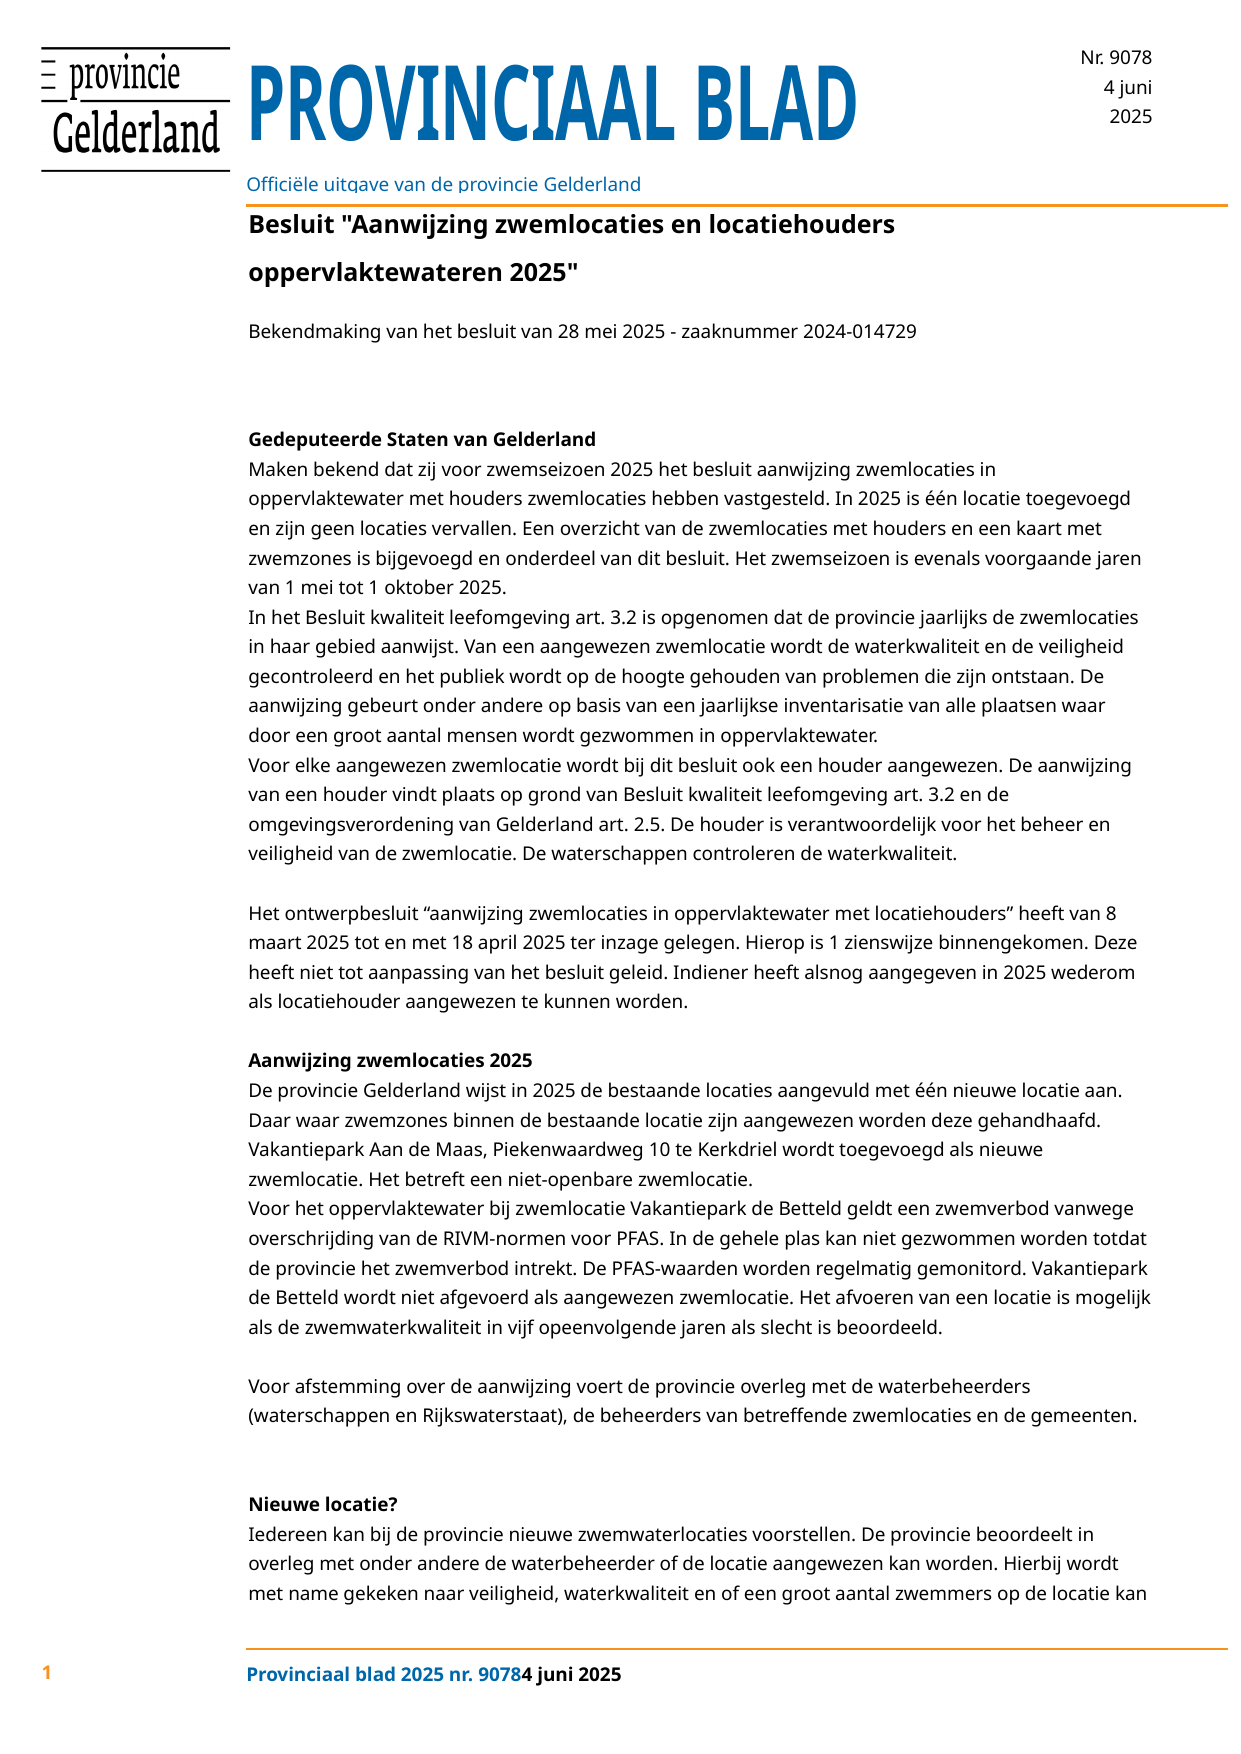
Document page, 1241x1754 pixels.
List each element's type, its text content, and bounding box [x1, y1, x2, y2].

text Vakantiepark Aan de Maas, Piekenwaardweg 10 te Kerkdriel wordt toegevoegd als nieuwe zwemlocatie. Het betreft een niet-openbare zwemlocatie. [248, 1136, 1152, 1192]
text Besluit "Aanwijzing zwemlocaties en locatiehouders oppervlaktewateren 2025" [248, 207, 1152, 288]
text Iedereen kan bij de provincie nieuwe zwemwaterlocaties voorstellen. De provincie beoordeelt in overleg met onder andere de waterbeheerder of de locatie aangewezen kan worden. Hierbij wordt met name gekeken naar veiligheid, waterkwaliteit en of een groot aantal zwemmers op de locatie kan [248, 1521, 1152, 1606]
text In het Besluit kwaliteit leefomgeving art. 3.2 is opgenomen dat de provincie jaarlijks de zwemlocaties in haar gebied aanwijst. Van een aangewezen zwemlocatie wordt de waterkwaliteit en de veiligheid gecontroleerd en het publiek wordt op de hoogte gehouden van problemen die zijn ontstaan. De aanwijzing gebeurt onder andere op basis van een jaarlijkse inventarisatie van alle plaatsen waar door een groot aantal mensen wordt gezwommen in oppervlaktewater. [248, 604, 1152, 748]
text Het ontwerpbesluit “aanwijzing zwemlocaties in oppervlaktewater met locatiehouders” heeft van 8 maart 2025 tot en met 18 april 2025 ter inzage gelegen. Hierop is 1 zienswijze binnengekomen. Deze heeft niet tot aanpassing van het besluit geleid. Indiener heeft alsnog aangegeven in 2025 wederom als locatiehouder aangewezen te kunnen worden. [248, 900, 1152, 1014]
text Aanwijzing zwemlocaties 2025 [248, 1048, 1152, 1073]
text Gedeputeerde Staten van Gelderland [248, 426, 1152, 452]
text Voor afstemming over de aanwijzing voert de provincie overleg met de waterbeheerders (waterschappen en Rijkswaterstaat), de beheerders van betreffende zwemlocaties en de gemeenten. [248, 1373, 1152, 1428]
picture [41, 47, 231, 172]
text Bekendmaking van het besluit van 28 mei 2025 - zaaknummer 2024-014729 [248, 318, 1152, 344]
text Voor elke aangewezen zwemlocatie wordt bij dit besluit ook een houder aangewezen. De aanwijzing van een houder vindt plaats op grond van Besluit kwaliteit leefomgeving art. 3.2 en de omgevingsverordening van Gelderland art. 2.5. De houder is verantwoordelijk voor het beheer en veiligheid van de zwemlocatie. De waterschappen controleren de waterkwaliteit. [248, 752, 1152, 866]
text Nieuwe locatie? [248, 1491, 1152, 1517]
text Voor het oppervlaktewater bij zwemlocatie Vakantiepark de Betteld geldt een zwemverbod vanwege overschrijding van de RIVM-normen voor PFAS. In de gehele plas kan niet gezwommen worden totdat de provincie het zwemverbod intrekt. De PFAS-waarden worden regelmatig gemonitord. Vakantiepark de Betteld wordt niet afgevoerd als aangewezen zwemlocatie. Het afvoeren van een locatie is mogelijk als de zwemwaterkwaliteit in vijf opeenvolgende jaren als slecht is beoordeeld. [248, 1196, 1152, 1339]
text Maken bekend dat zij voor zwemseizoen 2025 het besluit aanwijzing zwemlocaties in oppervlaktewater met houders zwemlocaties hebben vastgesteld. In 2025 is één locatie toegevoegd en zijn geen locaties vervallen. Een overzicht van de zwemlocaties met houders en een kaart met zwemzones is bijgevoegd en onderdeel van dit besluit. Het zwemseizoen is evenals voorgaande jaren van 1 mei tot 1 oktober 2025. [248, 456, 1152, 600]
text De provincie Gelderland wijst in 2025 de bestaande locaties aangevuld met één nieuwe locatie aan. Daar waar zwemzones binnen de bestaande locatie zijn aangewezen worden deze gehandhaafd. [248, 1077, 1152, 1132]
